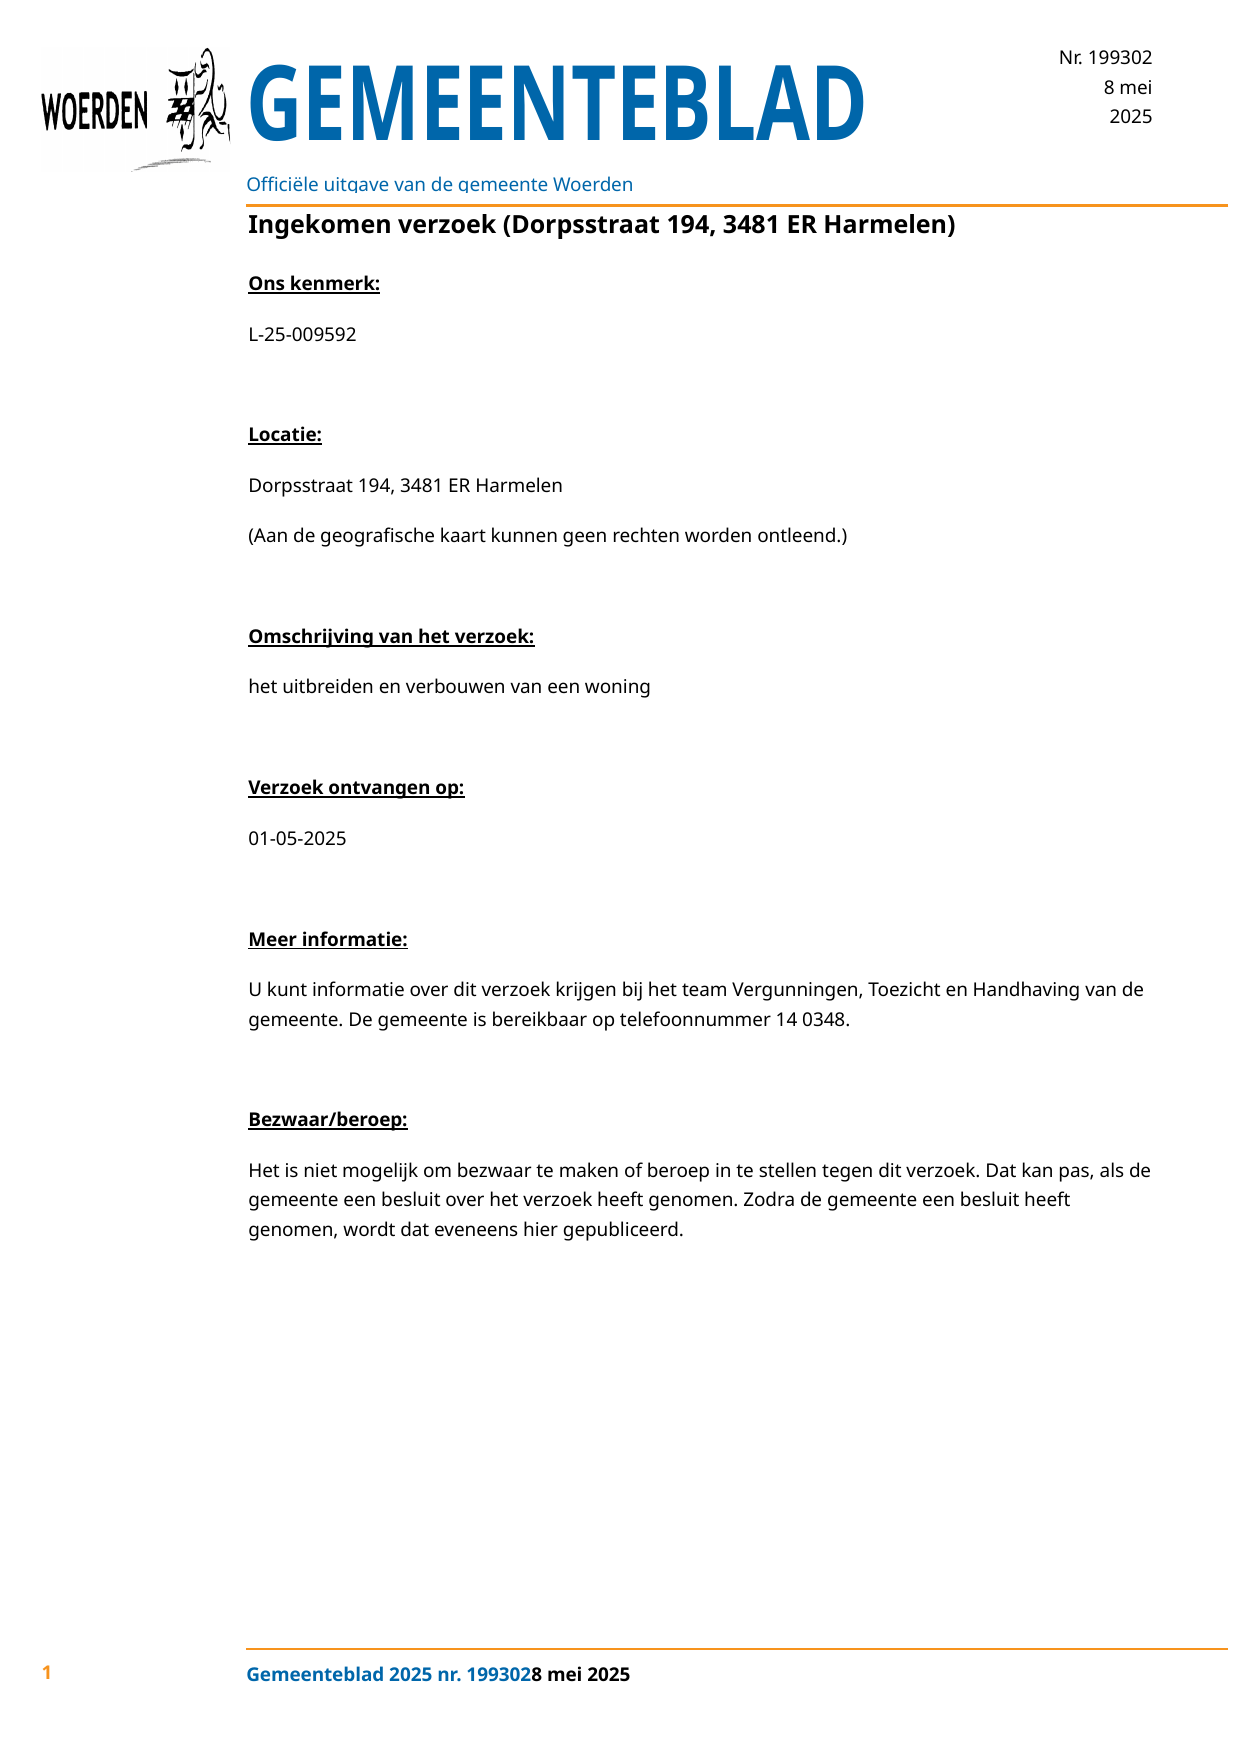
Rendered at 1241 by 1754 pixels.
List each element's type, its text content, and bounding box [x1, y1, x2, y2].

text Ons kenmerk: [248, 270, 1152, 296]
text het uitbreiden en verbouwen van een woning [248, 674, 1152, 699]
text Omschrijving van het verzoek: [248, 623, 1152, 649]
text Locatie: [248, 422, 1152, 447]
text Meer informatie: [248, 926, 1152, 951]
text 01-05-2025 [248, 825, 1152, 851]
text L-25-009592 [248, 321, 1152, 346]
picture [41, 47, 231, 172]
text U kunt informatie over dit verzoek krijgen bij het team Vergunningen, Toezicht en Handhaving van de gemeente. De gemeente is bereikbaar op telefoonnummer 14 0348. [248, 976, 1152, 1031]
text Het is niet mogelijk om bezwaar te maken of beroep in te stellen tegen dit verzoek. Dat kan pas, als de gemeente een besluit over het verzoek heeft genomen. Zodra de gemeente een besluit heeft genomen, wordt dat eveneens hier gepubliceerd. [248, 1157, 1152, 1242]
text Verzoek ontvangen op: [248, 774, 1152, 800]
text Dorpsstraat 194, 3481 ER Harmelen [248, 472, 1152, 498]
text (Aan de geografische kaart kunnen geen rechten worden ontleend.) [248, 522, 1152, 548]
text Ingekomen verzoek (Dorpsstraat 194, 3481 ER Harmelen) [248, 207, 1152, 241]
text Bezwaar/beroep: [248, 1107, 1152, 1132]
